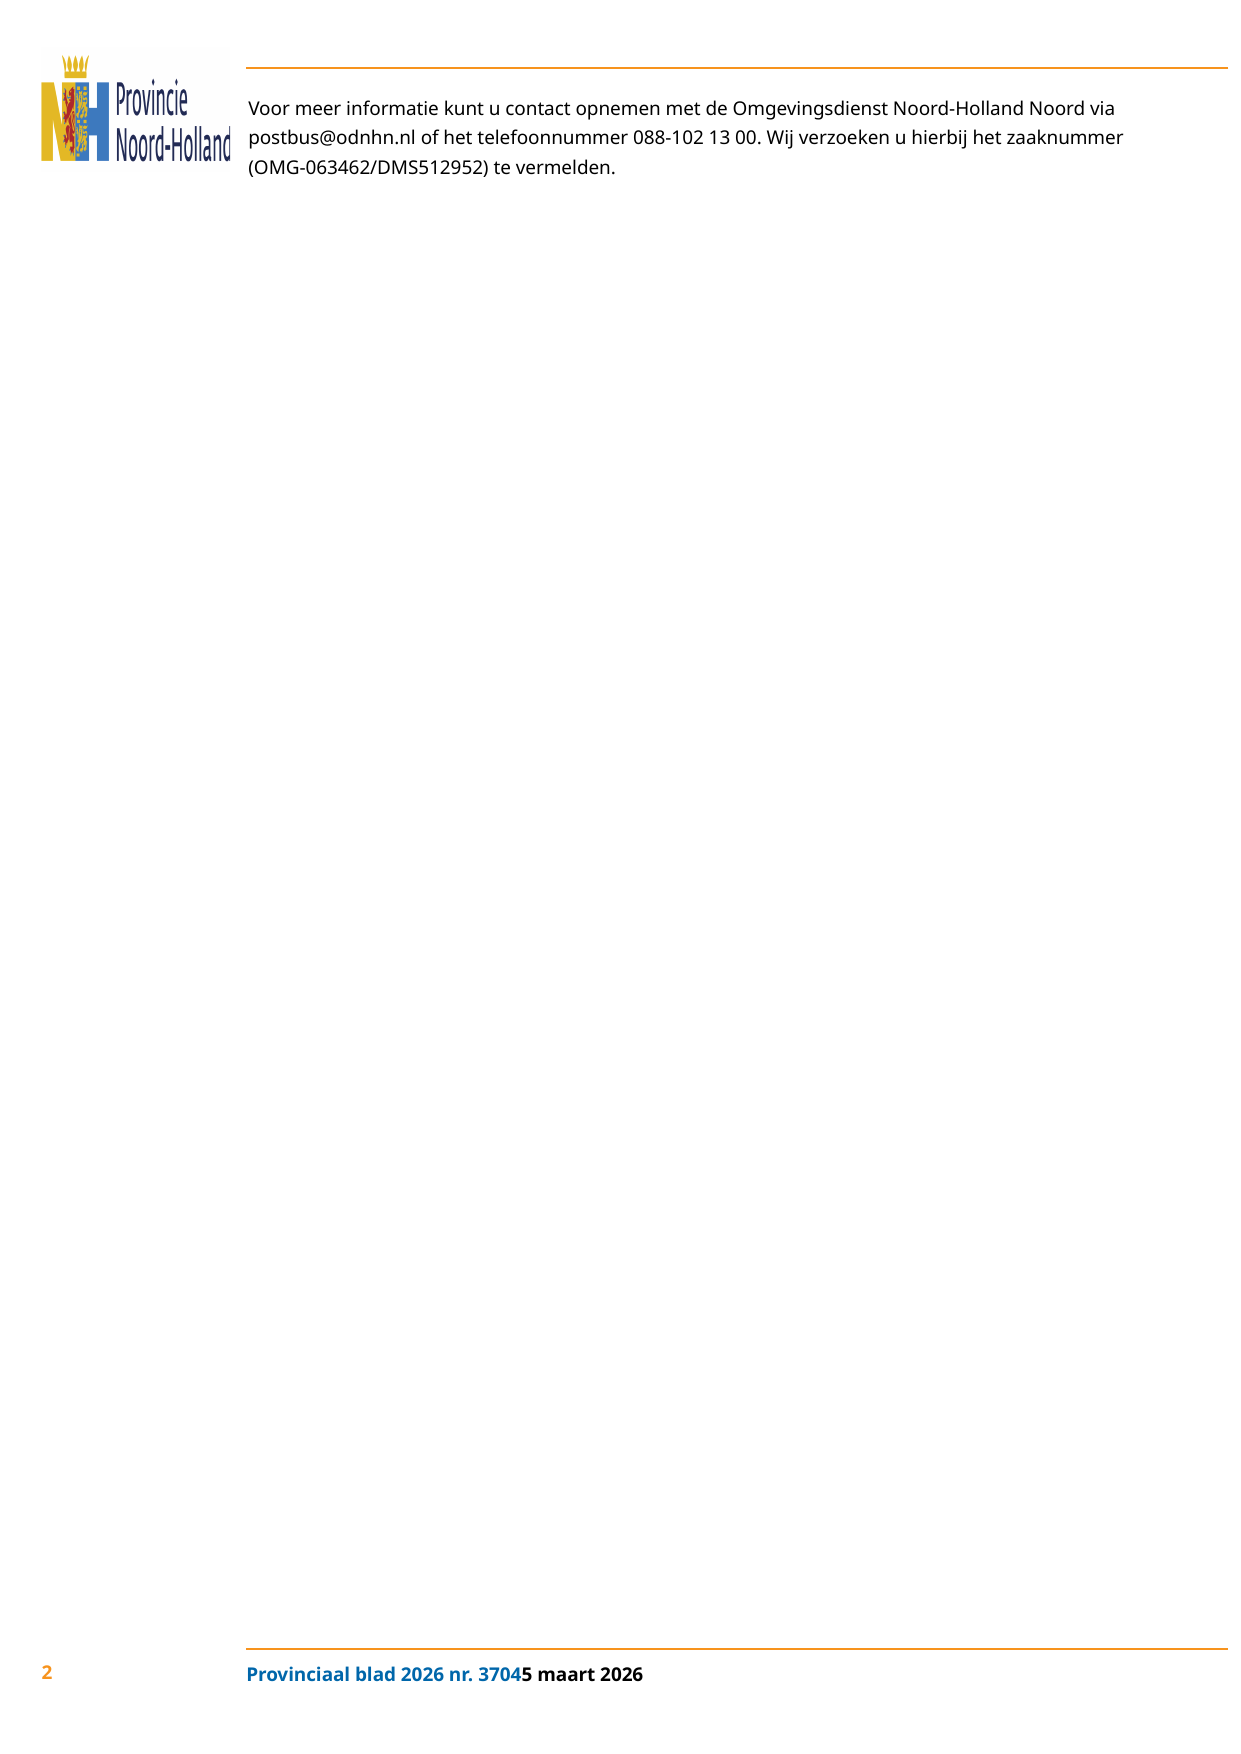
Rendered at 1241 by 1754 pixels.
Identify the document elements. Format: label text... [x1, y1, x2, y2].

picture [41, 47, 231, 172]
text Voor meer informatie kunt u contact opnemen met de Omgevingsdienst Noord-Holland Noord via postbus@odnhn.nl of het telefoonnummer 088-102 13 00. Wij verzoeken u hierbij het zaaknummer (OMG-063462/DMS512952) te vermelden. [248, 95, 1152, 180]
